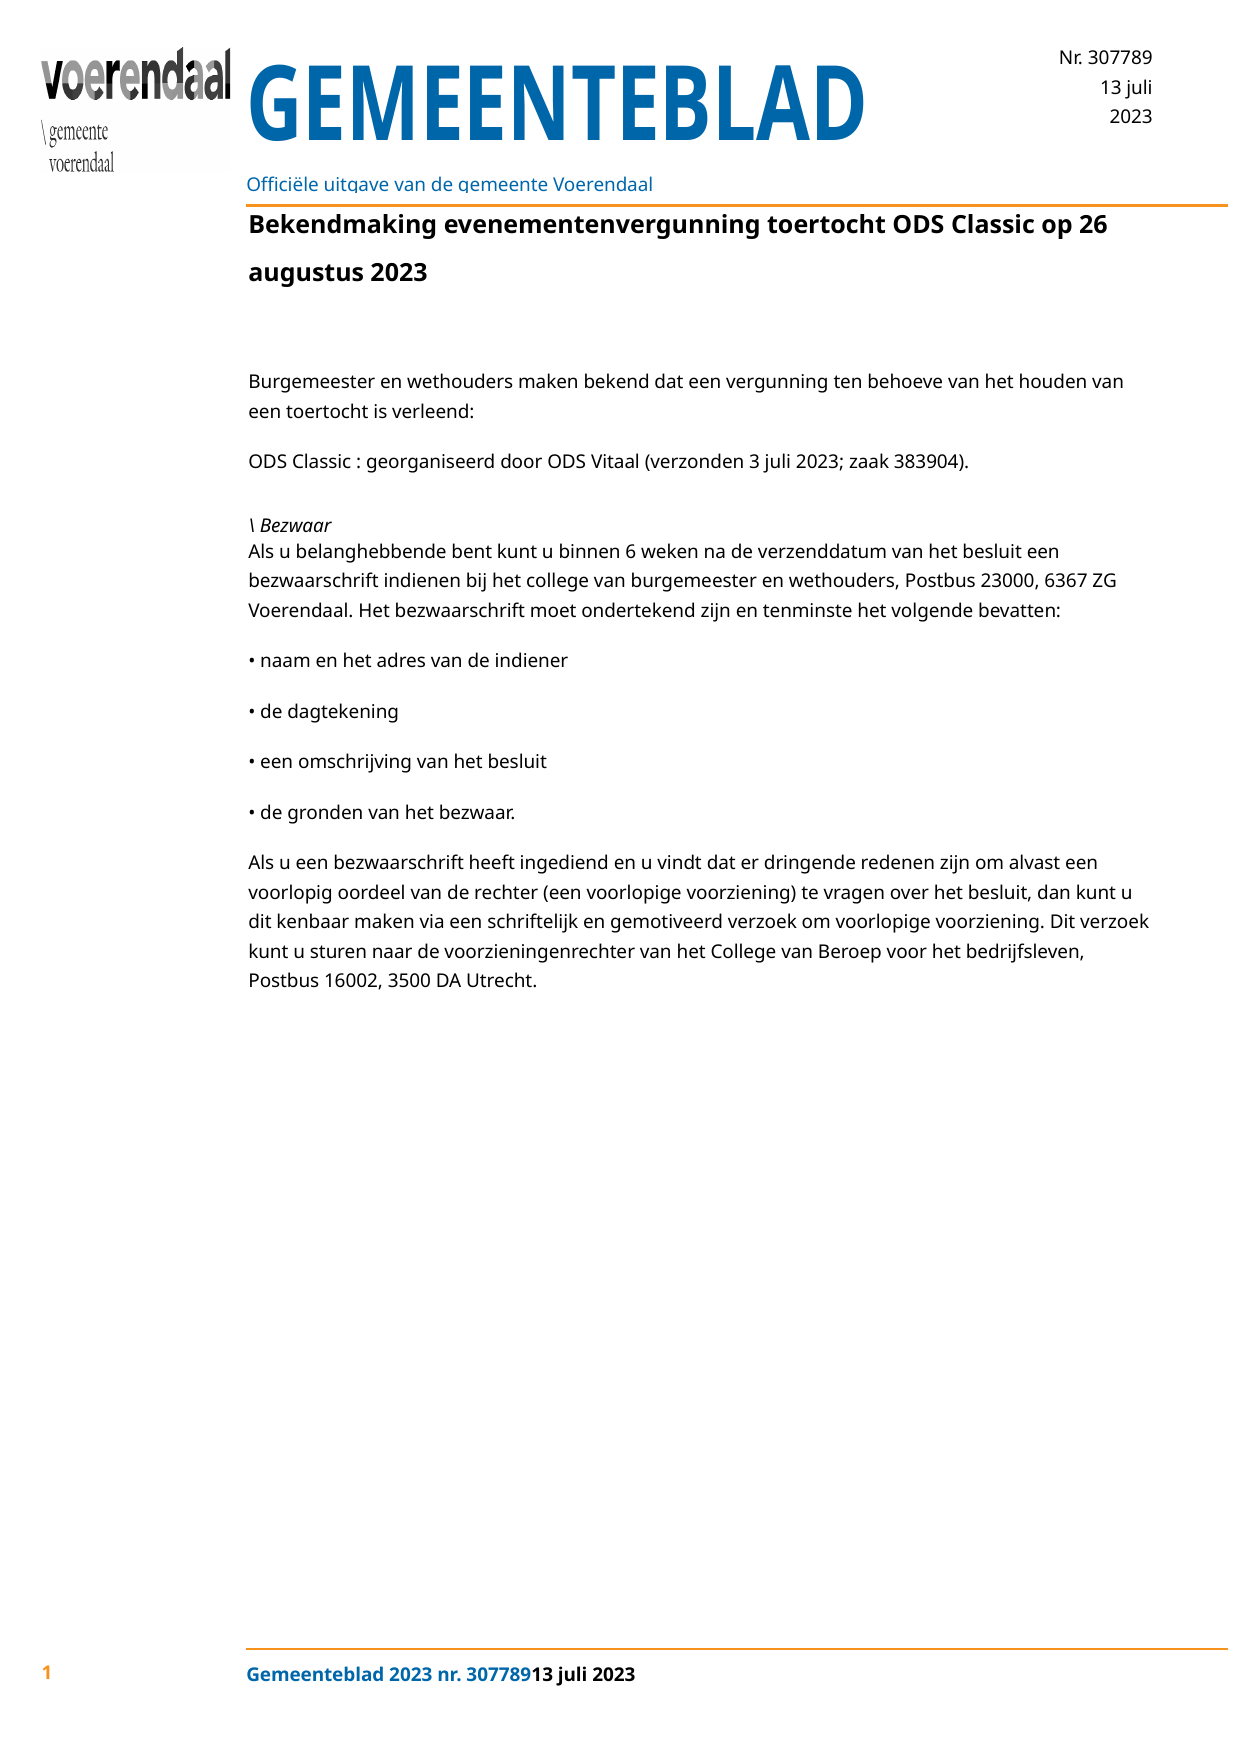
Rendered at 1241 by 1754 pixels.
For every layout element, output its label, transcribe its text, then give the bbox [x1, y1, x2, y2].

text • naam en het adres van de indiener [248, 648, 1152, 673]
text Als u belanghebbende bent kunt u binnen 6 weken na de verzenddatum van het besluit een bezwaarschrift indienen bij het college van burgemeester en wethouders, Postbus 23000, 6367 ZG Voerendaal. Het bezwaarschrift moet ondertekend zijn en tenminste het volgende bevatten: [248, 538, 1152, 623]
picture [41, 47, 231, 172]
text Als u een bezwaarschrift heeft ingediend en u vindt dat er dringende redenen zijn om alvast een voorlopig oordeel van de rechter (een voorlopige voorziening) te vragen over het besluit, dan kunt u dit kenbaar maken via een schriftelijk en gemotiveerd verzoek om voorlopige voorziening. Dit verzoek kunt u sturen naar de voorzieningenrechter van het College van Beroep voor het bedrijfsleven, Postbus 16002, 3500 DA Utrecht. [248, 849, 1152, 993]
text Bekendmaking evenementenvergunning toertocht ODS Classic op 26 augustus 2023 [248, 207, 1152, 288]
text ODS Classic : georganiseerd door ODS Vitaal (verzonden 3 juli 2023; zaak 383904). [248, 448, 1152, 474]
text • de gronden van het bezwaar. [248, 799, 1152, 824]
text • een omschrijving van het besluit [248, 748, 1152, 774]
text \ Bezwaar [248, 512, 1152, 538]
text • de dagtekening [248, 698, 1152, 724]
text Burgemeester en wethouders maken bekend dat een vergunning ten behoeve van het houden van een toertocht is verleend: [248, 368, 1152, 424]
